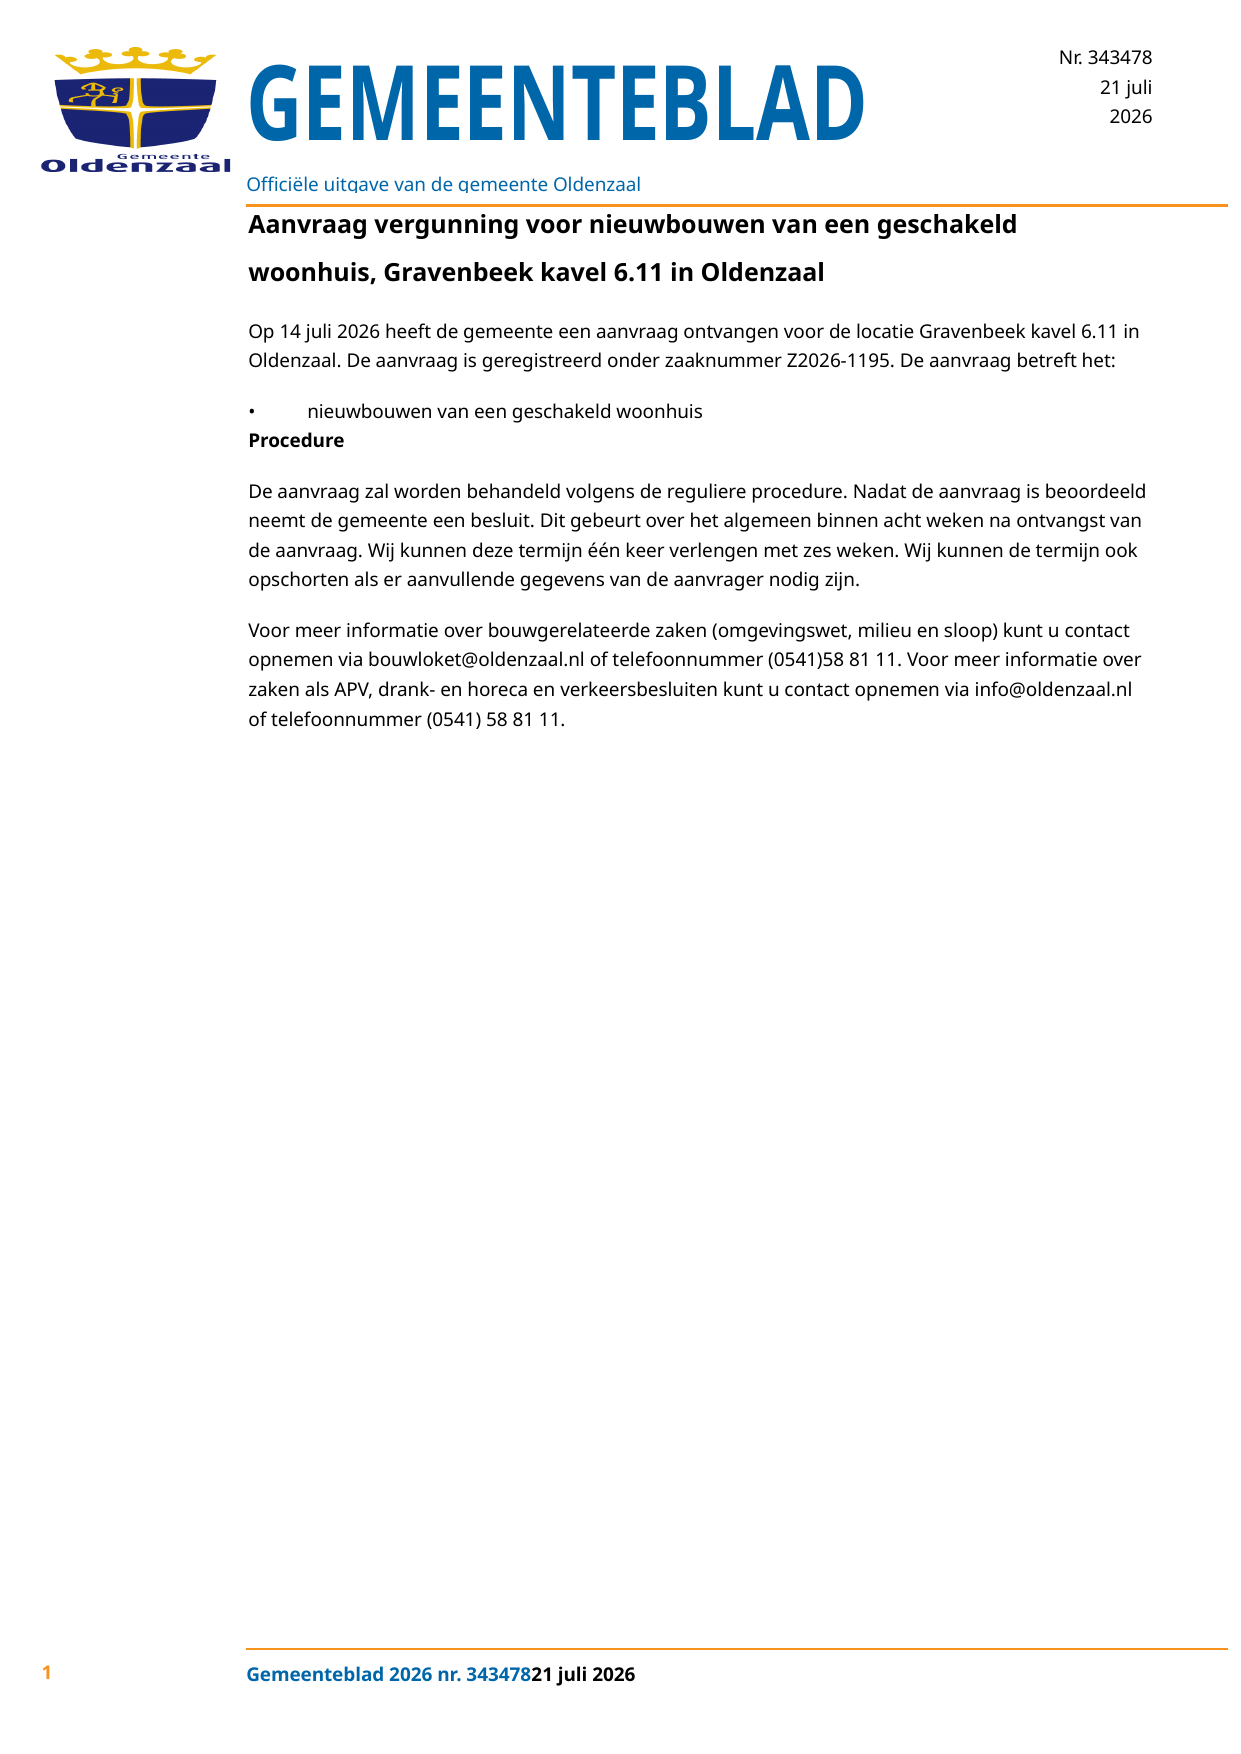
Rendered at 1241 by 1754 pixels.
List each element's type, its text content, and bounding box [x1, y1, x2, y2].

picture [41, 47, 231, 172]
text Op 14 juli 2026 heeft de gemeente een aanvraag ontvangen voor de locatie Gravenbeek kavel 6.11 in Oldenzaal. De aanvraag is geregistreerd onder zaaknummer Z2026-1195. De aanvraag betreft het: [248, 318, 1152, 373]
text Procedure [248, 427, 1152, 453]
text Voor meer informatie over bouwgerelateerde zaken (omgevingswet, milieu en sloop) kunt u contact opnemen via bouwloket@oldenzaal.nl of telefoonnummer (0541)58 81 11. Voor meer informatie over zaken als APV, drank- en horeca en verkeersbesluiten kunt u contact opnemen via info@oldenzaal.nl of telefoonnummer (0541) 58 81 11. [248, 617, 1152, 732]
list nieuwbouwen van een geschakeld woonhuis [248, 398, 1152, 424]
text De aanvraag zal worden behandeld volgens de reguliere procedure. Nadat de aanvraag is beoordeeld neemt de gemeente een besluit. Dit gebeurt over het algemeen binnen acht weken na ontvangst van de aanvraag. Wij kunnen deze termijn één keer verlengen met zes weken. Wij kunnen de termijn ook opschorten als er aanvullende gegevens van de aanvrager nodig zijn. [248, 478, 1152, 592]
text Aanvraag vergunning voor nieuwbouwen van een geschakeld woonhuis, Gravenbeek kavel 6.11 in Oldenzaal [248, 207, 1152, 288]
